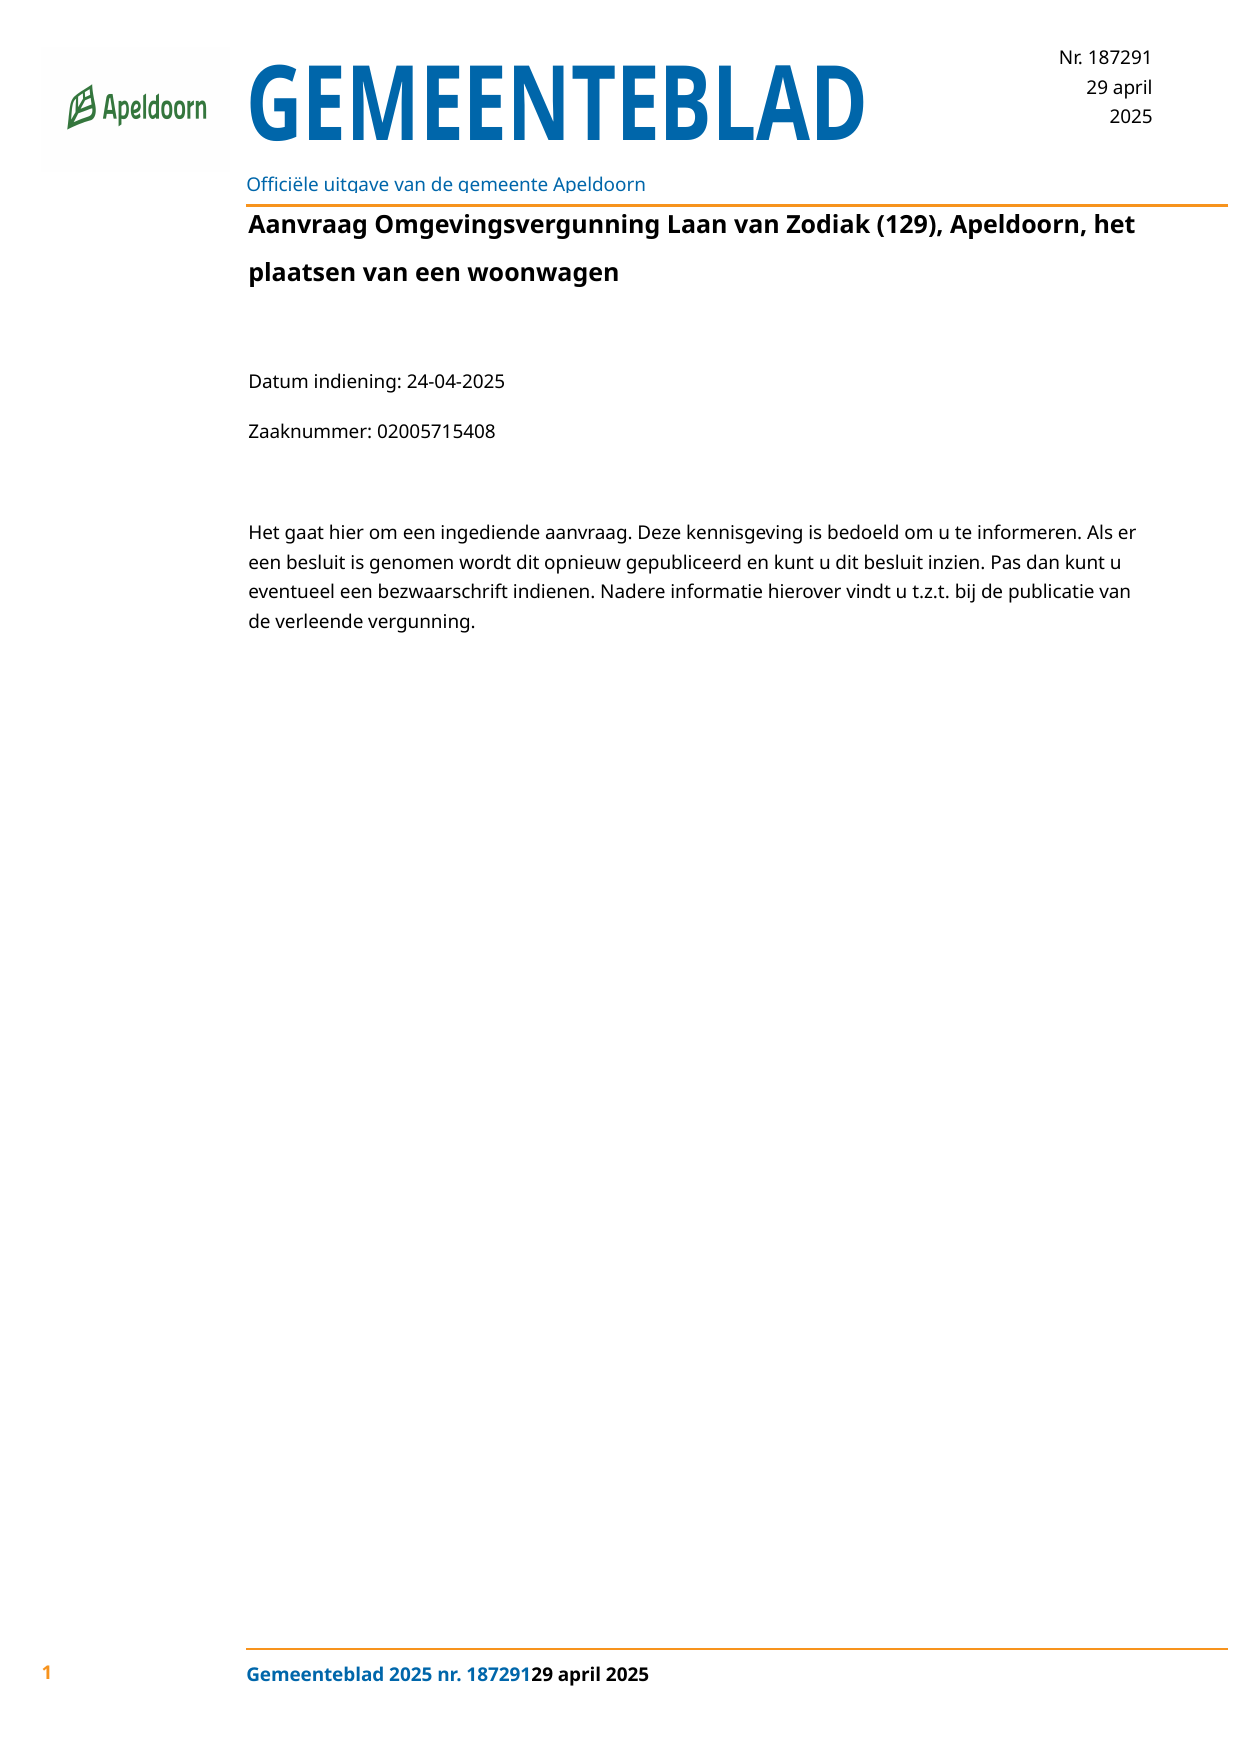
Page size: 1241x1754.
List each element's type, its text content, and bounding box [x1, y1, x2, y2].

text Aanvraag Omgevingsvergunning Laan van Zodiak (129), Apeldoorn, het plaatsen van een woonwagen [248, 207, 1152, 288]
text Het gaat hier om een ingediende aanvraag. Deze kennisgeving is bedoeld om u te informeren. Als er een besluit is genomen wordt dit opnieuw gepubliceerd en kunt u dit besluit inzien. Pas dan kunt u eventueel een bezwaarschrift indienen. Nadere informatie hierover vindt u t.z.t. bij de publicatie van de verleende vergunning. [248, 519, 1152, 634]
text Datum indiening: 24-04-2025 [248, 368, 1152, 394]
picture [41, 47, 231, 172]
text Zaaknummer: 02005715408 [248, 419, 1152, 444]
